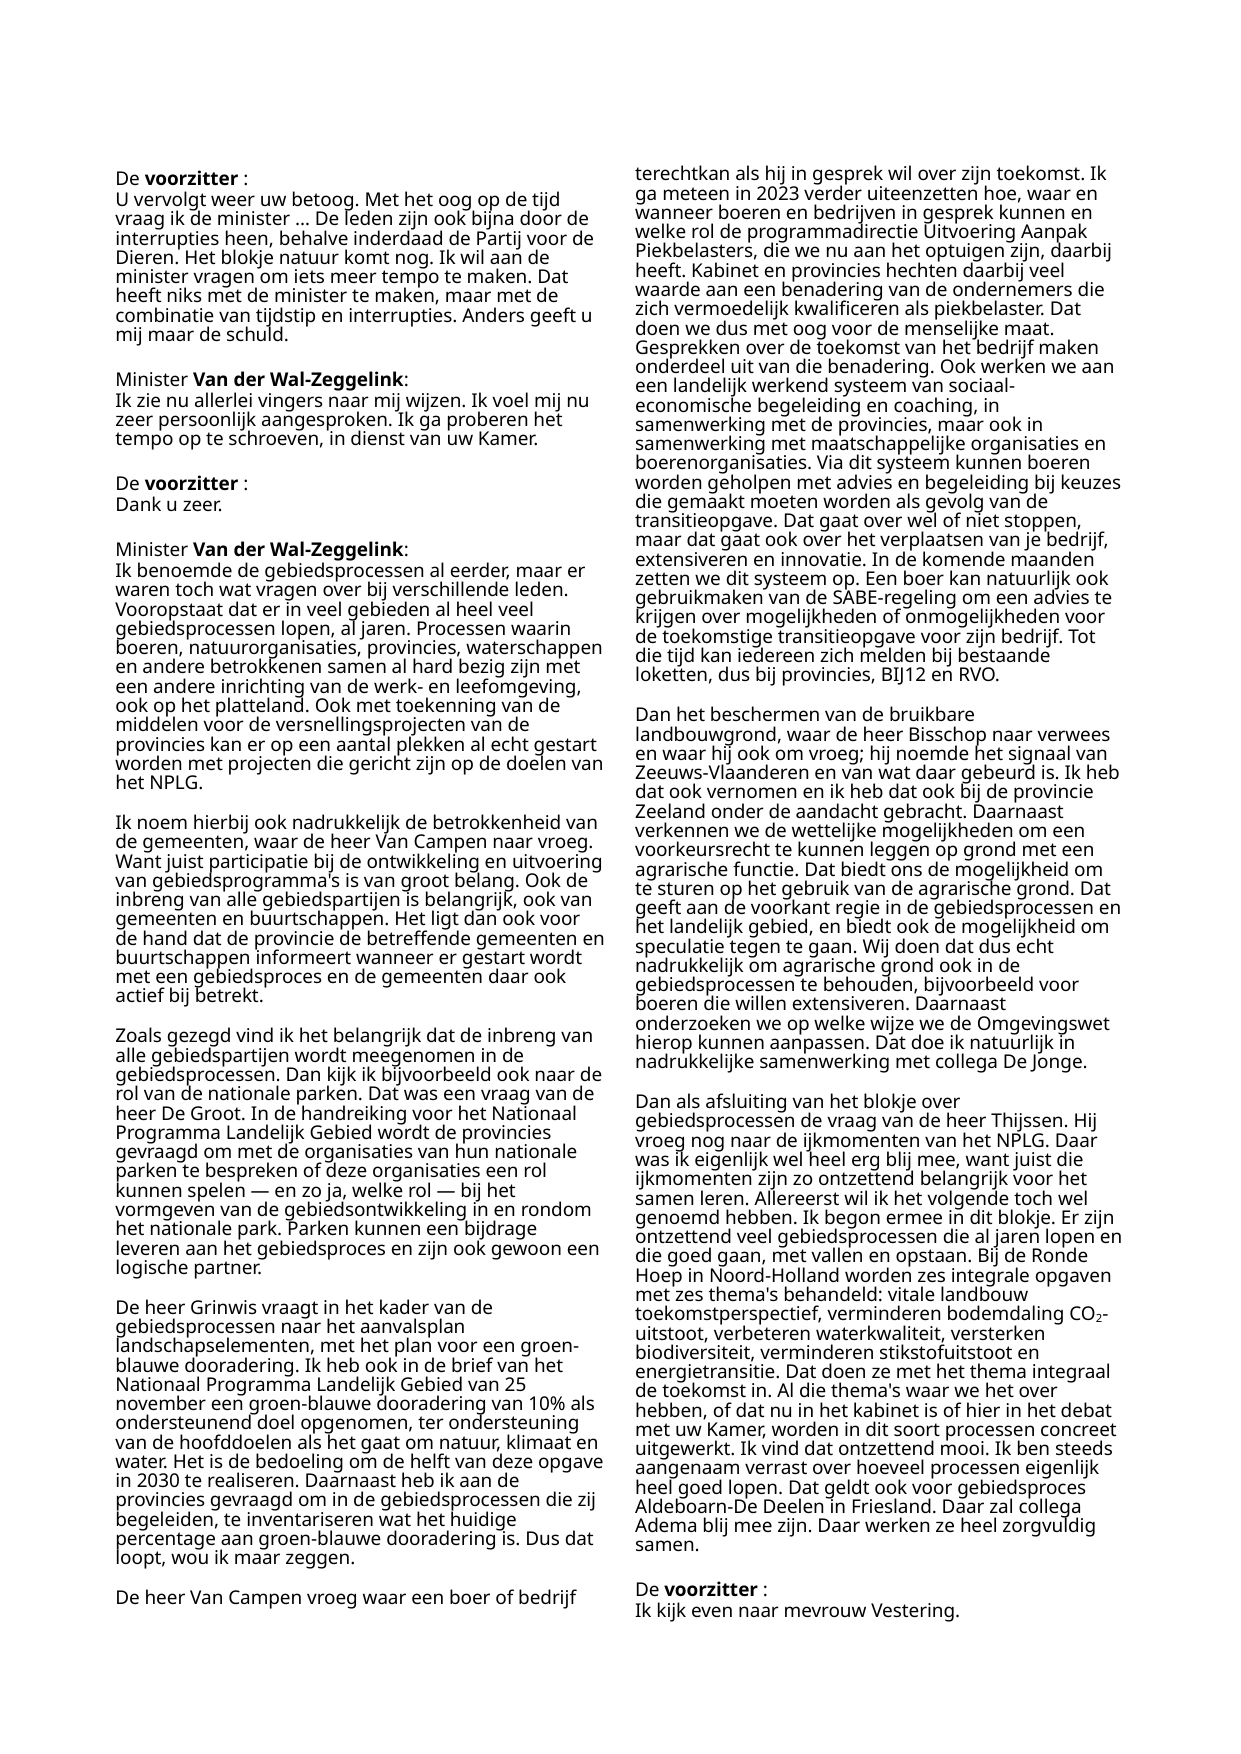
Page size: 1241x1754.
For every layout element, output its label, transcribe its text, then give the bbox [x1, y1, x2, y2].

text Dan als afsluiting van het blokje over gebiedsprocessen de vraag van de heer Thijssen. Hij vroeg nog naar de ijkmomenten van het NPLG. Daar was ik eigenlijk wel heel erg blij mee, want juist die ijkmomenten zijn zo ontzettend belangrijk voor het samen leren. Allereerst wil ik het volgende toch wel genoemd hebben. Ik begon ermee in dit blokje. Er zijn ontzettend veel gebiedsprocessen die al jaren lopen en die goed gaan, met vallen en opstaan. Bij de Ronde Hoep in Noord-Holland worden zes integrale opgaven met zes thema's behandeld: vitale landbouw toekomstperspectief, verminderen bodemdaling CO2-uitstoot, verbeteren waterkwaliteit, versterken biodiversiteit, verminderen stikstofuitstoot en energietransitie. Dat doen ze met het thema integraal de toekomst in. Al die thema's waar we het over hebben, of dat nu in het kabinet is of hier in het debat met uw Kamer, worden in dit soort processen concreet uitgewerkt. Ik vind dat ontzettend mooi. Ik ben steeds aangenaam verrast over hoeveel processen eigenlijk heel goed lopen. Dat geldt ook voor gebiedsproces Aldeboarn-De Deelen in Friesland. Daar zal collega Adema blij mee zijn. Daar werken ze heel zorgvuldig samen. [635, 1093, 1125, 1556]
text Minister Van der Wal-Zeggelink: [115, 536, 605, 562]
text Ik noem hierbij ook nadrukkelijk de betrokkenheid van de gemeenten, waar de heer Van Campen naar vroeg. Want juist participatie bij de ontwikkeling en uitvoering van gebiedsprogramma's is van groot belang. Ook de inbreng van alle gebiedspartijen is belangrijk, ook van gemeenten en buurtschappen. Het ligt dan ook voor de hand dat de provincie de betreffende gemeenten en buurtschappen informeert wanneer er gestart wordt met een gebiedsproces en de gemeenten daar ook actief bij betrekt. [115, 814, 605, 1007]
text Ik zie nu allerlei vingers naar mij wijzen. Ik voel mij nu zeer persoonlijk aangesproken. Ik ga proberen het tempo op te schroeven, in dienst van uw Kamer. [115, 392, 605, 450]
text De voorzitter : [115, 471, 605, 496]
text De voorzitter : [635, 1577, 1125, 1602]
text Dan het beschermen van de bruikbare landbouwgrond, waar de heer Bisschop naar verwees en waar hij ook om vroeg; hij noemde het signaal van Zeeuws-Vlaanderen en van wat daar gebeurd is. Ik heb dat ook vernomen en ik heb dat ook bij de provincie Zeeland onder de aandacht gebracht. Daarnaast verkennen we de wettelijke mogelijkheden om een voorkeursrecht te kunnen leggen op grond met een agrarische functie. Dat biedt ons de mogelijkheid om te sturen op het gebruik van de agrarische grond. Dat geeft aan de voorkant regie in de gebiedsprocessen en het landelijk gebied, en biedt ook de mogelijkheid om speculatie tegen te gaan. Wij doen dat dus echt nadrukkelijk om agrarische grond ook in de gebiedsprocessen te behouden, bijvoorbeeld voor boeren die willen extensiveren. Daarnaast onderzoeken we op welke wijze we de Omgevingswet hierop kunnen aanpassen. Dat doe ik natuurlijk in nadrukkelijke samenwerking met collega De Jonge. [635, 706, 1125, 1072]
text terechtkan als hij in gesprek wil over zijn toekomst. Ik ga meteen in 2023 verder uiteenzetten hoe, waar en wanneer boeren en bedrijven in gesprek kunnen en welke rol de programmadirectie Uitvoering Aanpak Piekbelasters, die we nu aan het optuigen zijn, daarbij heeft. Kabinet en provincies hechten daarbij veel waarde aan een benadering van de ondernemers die zich vermoedelijk kwalificeren als piekbelaster. Dat doen we dus met oog voor de menselijke maat. Gesprekken over de toekomst van het bedrijf maken onderdeel uit van die benadering. Ook werken we aan een landelijk werkend systeem van sociaal-economische begeleiding en coaching, in samenwerking met de provincies, maar ook in samenwerking met maatschappelijke organisaties en boerenorganisaties. Via dit systeem kunnen boeren worden geholpen met advies en begeleiding bij keuzes die gemaakt moeten worden als gevolg van de transitieopgave. Dat gaat over wel of niet stoppen, maar dat gaat ook over het verplaatsen van je bedrijf, extensiveren en innovatie. In de komende maanden zetten we dit systeem op. Een boer kan natuurlijk ook gebruikmaken van de SABE-regeling om een advies te krijgen over mogelijkheden of onmogelijkheden voor de toekomstige transitieopgave voor zijn bedrijf. Tot die tijd kan iedereen zich melden bij bestaande loketten, dus bij provincies, BIJ12 en RVO. [635, 165, 1125, 686]
text De heer Grinwis vraagt in het kader van de gebiedsprocessen naar het aanvalsplan landschapselementen, met het plan voor een groen-blauwe dooradering. Ik heb ook in de brief van het Nationaal Programma Landelijk Gebied van 25 november een groen-blauwe dooradering van 10% als ondersteunend doel opgenomen, ter ondersteuning van de hoofddoelen als het gaat om natuur, klimaat en water. Het is de bedoeling om de helft van deze opgave in 2030 te realiseren. Daarnaast heb ik aan de provincies gevraagd om in de gebiedsprocessen die zij begeleiden, te inventariseren wat het huidige percentage aan groen-blauwe dooradering is. Dus dat loopt, wou ik maar zeggen. [115, 1299, 605, 1568]
text Ik benoemde de gebiedsprocessen al eerder, maar er waren toch wat vragen over bij verschillende leden. Vooropstaat dat er in veel gebieden al heel veel gebiedsprocessen lopen, al jaren. Processen waarin boeren, natuurorganisaties, provincies, waterschappen en andere betrokkenen samen al hard bezig zijn met een andere inrichting van de werk- en leefomgeving, ook op het platteland. Ook met toekenning van de middelen voor de versnellingsprojecten van de provincies kan er op een aantal plekken al echt gestart worden met projecten die gericht zijn op de doelen van het NPLG. [115, 562, 605, 793]
text Dank u zeer. [115, 496, 605, 516]
text Ik kijk even naar mevrouw Vestering. [635, 1602, 1125, 1622]
text U vervolgt weer uw betoog. Met het oog op de tijd vraag ik de minister … De leden zijn ook bijna door de interrupties heen, behalve inderdaad de Partij voor de Dieren. Het blokje natuur komt nog. Ik wil aan de minister vragen om iets meer tempo te maken. Dat heeft niks met de minister te maken, maar met de combinatie van tijdstip en interrupties. Anders geeft u mij maar de schuld. [115, 191, 605, 345]
text Minister Van der Wal-Zeggelink: [115, 366, 605, 392]
text De heer Van Campen vroeg waar een boer of bedrijf [115, 1589, 605, 1608]
text Zoals gezegd vind ik het belangrijk dat de inbreng van alle gebiedspartijen wordt meegenomen in de gebiedsprocessen. Dan kijk ik bijvoorbeeld ook naar de rol van de nationale parken. Dat was een vraag van de heer De Groot. In de handreiking voor het Nationaal Programma Landelijk Gebied wordt de provincies gevraagd om met de organisaties van hun nationale parken te bespreken of deze organisaties een rol kunnen spelen — en zo ja, welke rol — bij het vormgeven van de gebiedsontwikkeling in en rondom het nationale park. Parken kunnen een bijdrage leveren aan het gebiedsproces en zijn ook gewoon een logische partner. [115, 1027, 605, 1278]
text De voorzitter : [115, 165, 605, 191]
